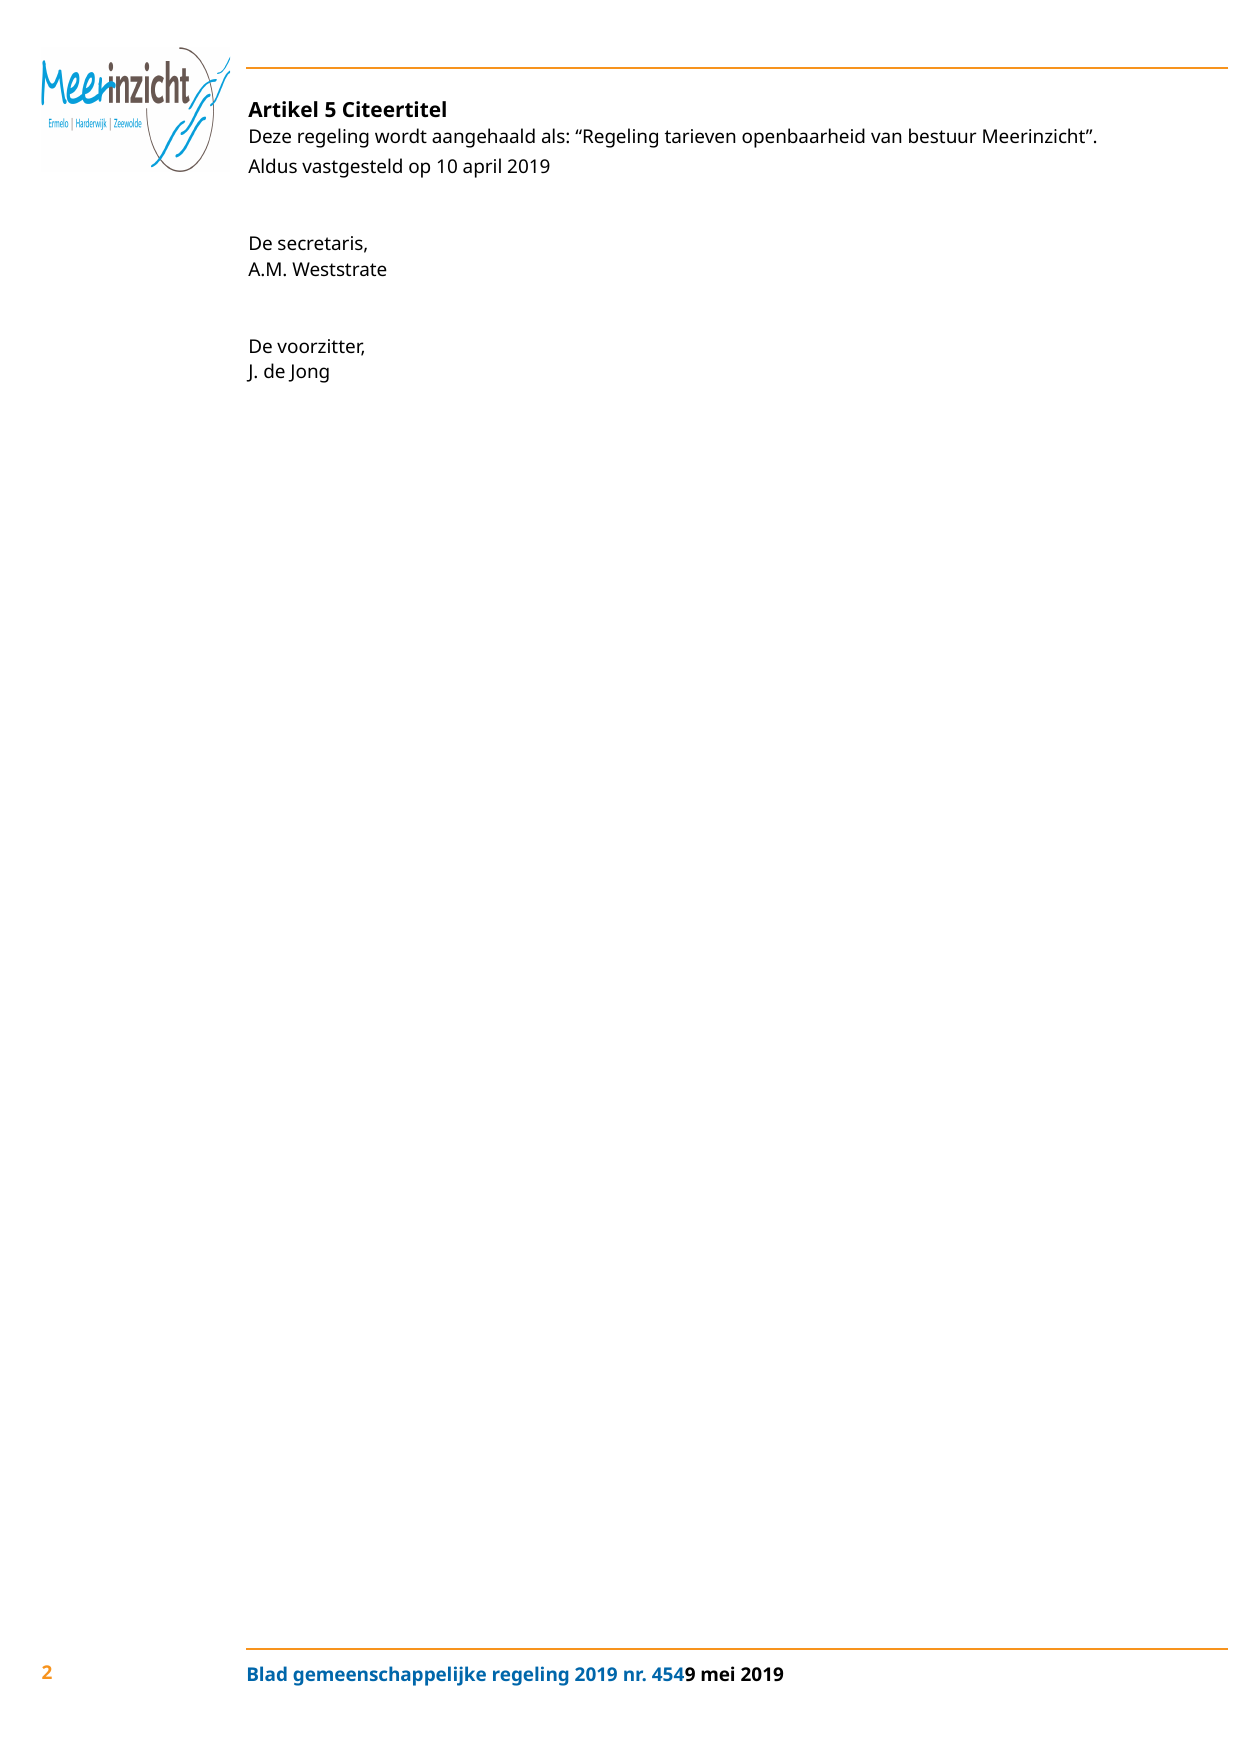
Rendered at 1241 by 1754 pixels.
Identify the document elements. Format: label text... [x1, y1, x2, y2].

text Deze regeling wordt aangehaald als: “Regeling tarieven openbaarheid van bestuur Meerinzicht”. [248, 123, 1152, 149]
picture [41, 47, 231, 172]
text A.M. Weststrate [248, 256, 1152, 281]
text Aldus vastgesteld op 10 april 2019 [248, 153, 1152, 178]
text J. de Jong [248, 359, 1152, 384]
text De secretaris, [248, 230, 1152, 256]
text De voorzitter, [248, 333, 1152, 359]
text Artikel 5 Citeertitel [248, 95, 1152, 123]
